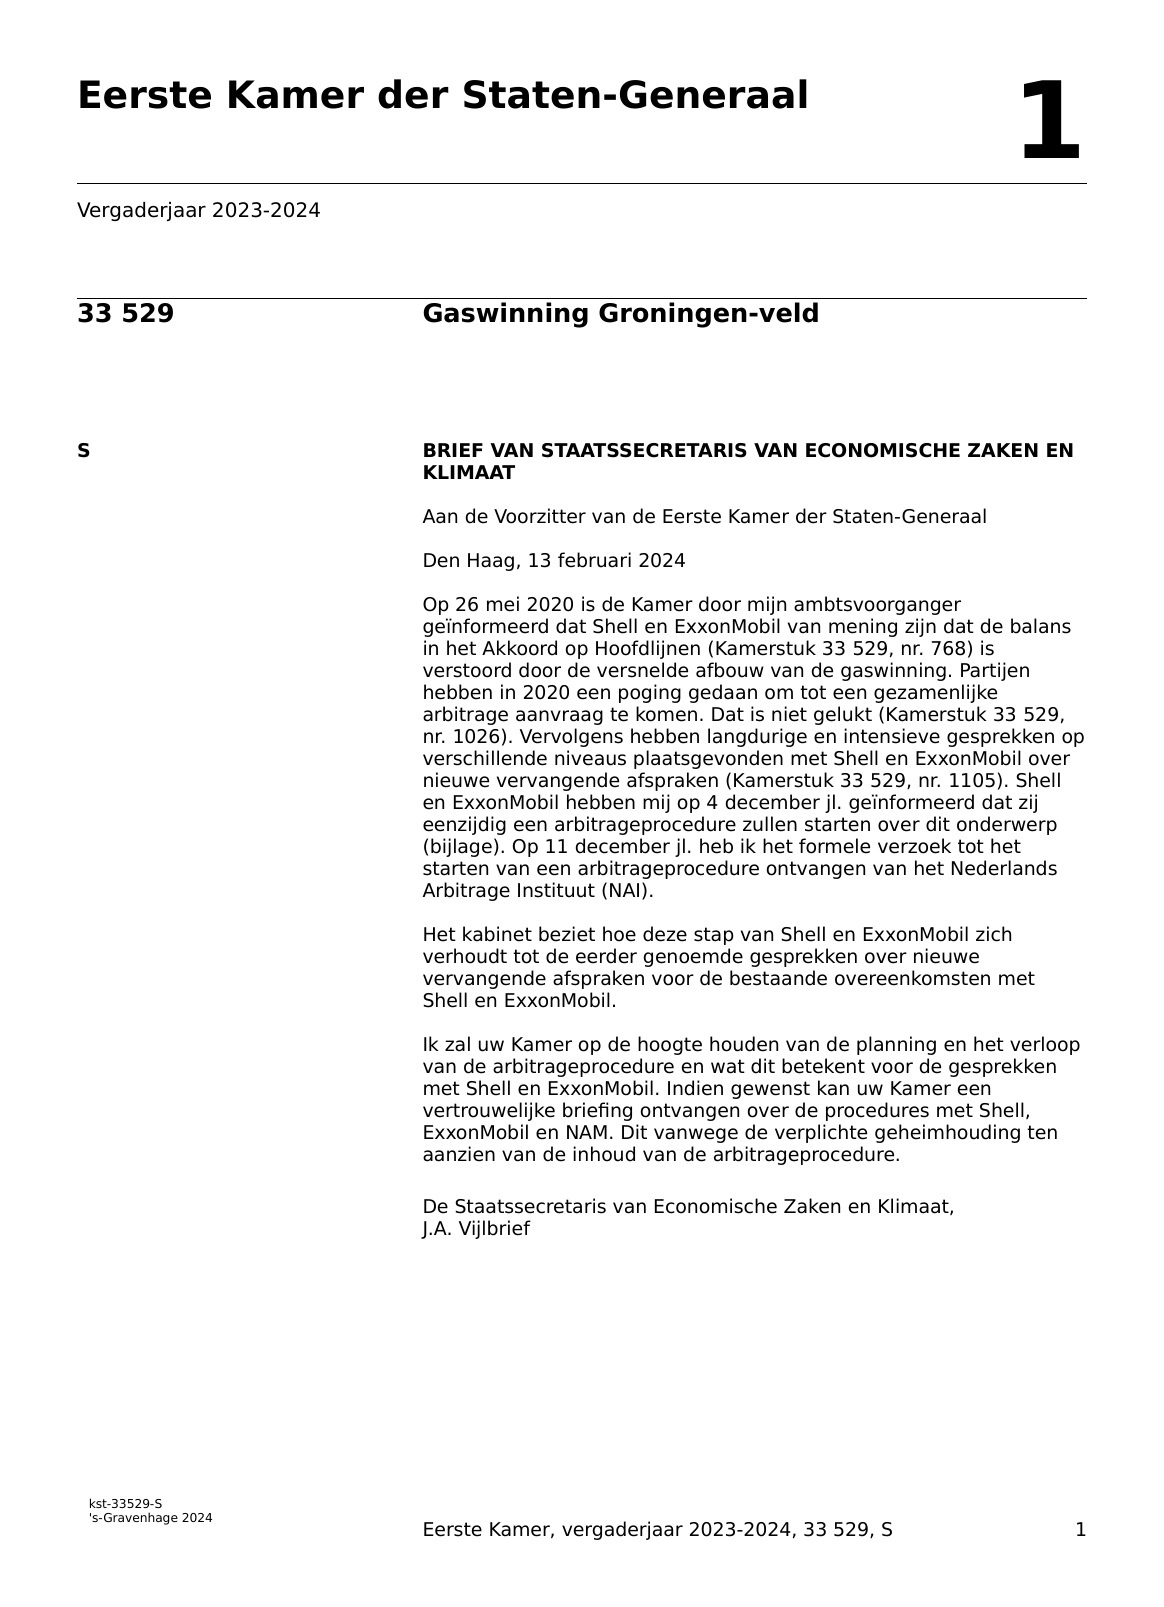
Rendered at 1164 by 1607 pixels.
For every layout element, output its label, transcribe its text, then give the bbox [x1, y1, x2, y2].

text Op 26 mei 2020 is de Kamer door mijn ambtsvoorganger geïnformeerd dat Shell en ExxonMobil van mening zijn dat de balans in het Akkoord op Hoofdlijnen (Kamerstuk 33 529, nr. 768) is verstoord door de versnelde afbouw van de gaswinning. Partijen hebben in 2020 een poging gedaan om tot een gezamenlijke arbitrage aanvraag te komen. Dat is niet gelukt (Kamerstuk 33 529, nr. 1026). Vervolgens hebben langdurige en intensieve gesprekken op verschillende niveaus plaatsgevonden met Shell en ExxonMobil over nieuwe vervangende afspraken (Kamerstuk 33 529, nr. 1105). Shell en ExxonMobil hebben mij op 4 december jl. geïnformeerd dat zij eenzijdig een arbitrageprocedure zullen starten over dit onderwerp (bijlage). Op 11 december jl. heb ik het formele verzoek tot het starten van een arbitrageprocedure ontvangen van het Nederlands Arbitrage Instituut (NAI). [422, 594, 1087, 902]
table_header 1 [886, 59, 1087, 183]
text kst-33529-S [88, 1497, 323, 1511]
subtitle 33 529 Gaswinning Groningen-veld [77, 299, 1087, 329]
subtitle S BRIEF VAN STAATSSECRETARIS VAN ECONOMISCHE ZAKEN EN KLIMAAT [77, 440, 1087, 484]
text Aan de Voorzitter van de Eerste Kamer der Staten-Generaal [422, 506, 1087, 528]
text Ik zal uw Kamer op de hoogte houden van de planning en het verloop van de arbitrageprocedure en wat dit betekent voor de gesprekken met Shell en ExxonMobil. Indien gewenst kan uw Kamer een vertrouwelijke briefing ontvangen over de procedures met Shell, ExxonMobil en NAM. Dit vanwege de verplichte geheimhouding ten aanzien van de inhoud van de arbitrageprocedure. [422, 1034, 1087, 1166]
text De Staatssecretaris van Economische Zaken en Klimaat, J.A. Vijlbrief [422, 1196, 1087, 1240]
table_header Eerste Kamer der Staten-Generaal [77, 59, 886, 183]
text 's-Gravenhage 2024 [88, 1511, 323, 1525]
text Het kabinet beziet hoe deze stap van Shell en ExxonMobil zich verhoudt tot de eerder genoemde gesprekken over nieuwe vervangende afspraken voor de bestaande overeenkomsten met Shell en ExxonMobil. [422, 924, 1087, 1012]
text Den Haag, 13 februari 2024 [422, 550, 1087, 572]
table_cell Vergaderjaar 2023-2024 [77, 184, 1087, 298]
